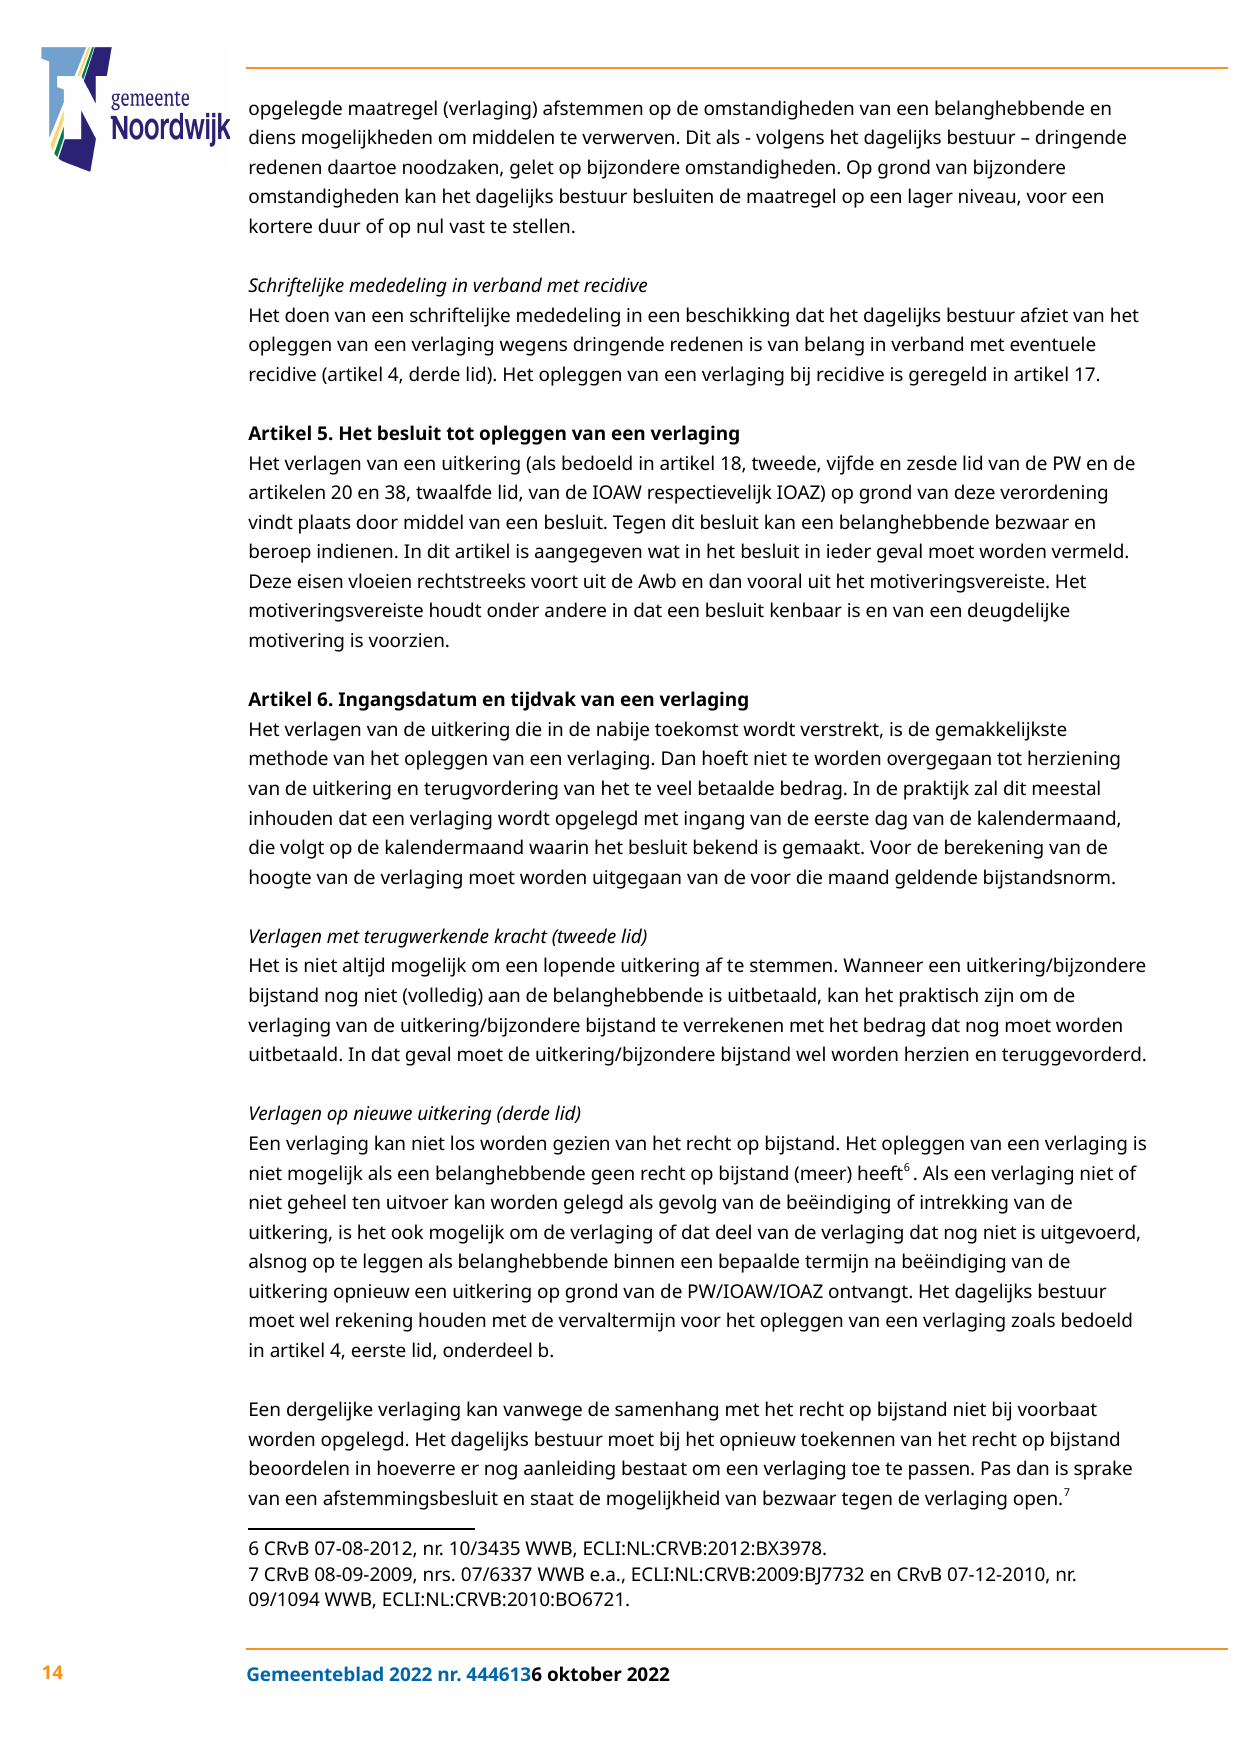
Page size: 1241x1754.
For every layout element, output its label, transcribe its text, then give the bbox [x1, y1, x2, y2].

text Schriftelijke mededeling in verband met recidive [248, 272, 1152, 298]
text Een verlaging kan niet los worden gezien van het recht op bijstand. Het opleggen van een verlaging is niet mogelijk als een belanghebbende geen recht op bijstand (meer) heeft. Als een verlaging niet of niet geheel ten uitvoer kan worden gelegd als gevolg van de beëindiging of intrekking van de uitkering, is het ook mogelijk om de verlaging of dat deel van de verlaging dat nog niet is uitgevoerd, alsnog op te leggen als belanghebbende binnen een bepaalde termijn na beëindiging van de uitkering opnieuw een uitkering op grond van de PW/IOAW/IOAZ ontvangt. Het dagelijks bestuur moet wel rekening houden met de vervaltermijn voor het opleggen van een verlaging zoals bedoeld in artikel 4, eerste lid, onderdeel b. [248, 1130, 1152, 1363]
text Artikel 5. Het besluit tot opleggen van een verlaging [248, 420, 1152, 446]
text Het verlagen van een uitkering (als bedoeld in artikel 18, tweede, vijfde en zesde lid van de PW en de artikelen 20 en 38, twaalfde lid, van de IOAW respectievelijk IOAZ) op grond van deze verordening vindt plaats door middel van een besluit. Tegen dit besluit kan een belanghebbende bezwaar en beroep indienen. In dit artikel is aangegeven wat in het besluit in ieder geval moet worden vermeld. Deze eisen vloeien rechtstreeks voort uit de Awb en dan vooral uit het motiveringsvereiste. Het motiveringsvereiste houdt onder andere in dat een besluit kenbaar is en van een deugdelijke motivering is voorzien. [248, 450, 1152, 653]
text Het doen van een schriftelijke mededeling in een beschikking dat het dagelijks bestuur afziet van het opleggen van een verlaging wegens dringende redenen is van belang in verband met eventuele recidive (artikel 4, derde lid). Het opleggen van een verlaging bij recidive is geregeld in artikel 17. [248, 302, 1152, 387]
text CRvB 07-08-2012, nr. 10/3435 WWB, ECLI:NL:CRVB:2012:BX3978. [248, 1535, 1152, 1561]
text Artikel 6. Ingangsdatum en tijdvak van een verlaging [248, 686, 1152, 712]
text opgelegde maatregel (verlaging) afstemmen op de omstandigheden van een belanghebbende en diens mogelijkheden om middelen te verwerven. Dit als - volgens het dagelijks bestuur – dringende redenen daartoe noodzaken, gelet op bijzondere omstandigheden. Op grond van bijzondere omstandigheden kan het dagelijks bestuur besluiten de maatregel op een lager niveau, voor een kortere duur of op nul vast te stellen. [248, 95, 1152, 239]
text Een dergelijke verlaging kan vanwege de samenhang met het recht op bijstand niet bij voorbaat worden opgelegd. Het dagelijks bestuur moet bij het opnieuw toekennen van het recht op bijstand beoordelen in hoeverre er nog aanleiding bestaat om een verlaging toe te passen. Pas dan is sprake van een afstemmingsbesluit en staat de mogelijkheid van bezwaar tegen de verlaging open. [248, 1396, 1152, 1511]
text Het verlagen van de uitkering die in de nabije toekomst wordt verstrekt, is de gemakkelijkste methode van het opleggen van een verlaging. Dan hoeft niet te worden overgegaan tot herziening van de uitkering en terugvordering van het te veel betaalde bedrag. In de praktijk zal dit meestal inhouden dat een verlaging wordt opgelegd met ingang van de eerste dag van de kalendermaand, die volgt op de kalendermaand waarin het besluit bekend is gemaakt. Voor de berekening van de hoogte van de verlaging moet worden uitgegaan van de voor die maand geldende bijstandsnorm. [248, 716, 1152, 890]
text CRvB 08-09-2009, nrs. 07/6337 WWB e.a., ECLI:NL:CRVB:2009:BJ7732 en CRvB 07-12-2010, nr. 09/1094 WWB, ECLI:NL:CRVB:2010:BO6721. [248, 1561, 1152, 1612]
text Verlagen op nieuwe uitkering (derde lid) [248, 1101, 1152, 1126]
text Het is niet altijd mogelijk om een lopende uitkering af te stemmen. Wanneer een uitkering/bijzondere bijstand nog niet (volledig) aan de belanghebbende is uitbetaald, kan het praktisch zijn om de verlaging van de uitkering/bijzondere bijstand te verrekenen met het bedrag dat nog moet worden uitbetaald. In dat geval moet de uitkering/bijzondere bijstand wel worden herzien en teruggevorderd. [248, 953, 1152, 1067]
picture [41, 47, 231, 172]
text Verlagen met terugwerkende kracht (tweede lid) [248, 923, 1152, 949]
